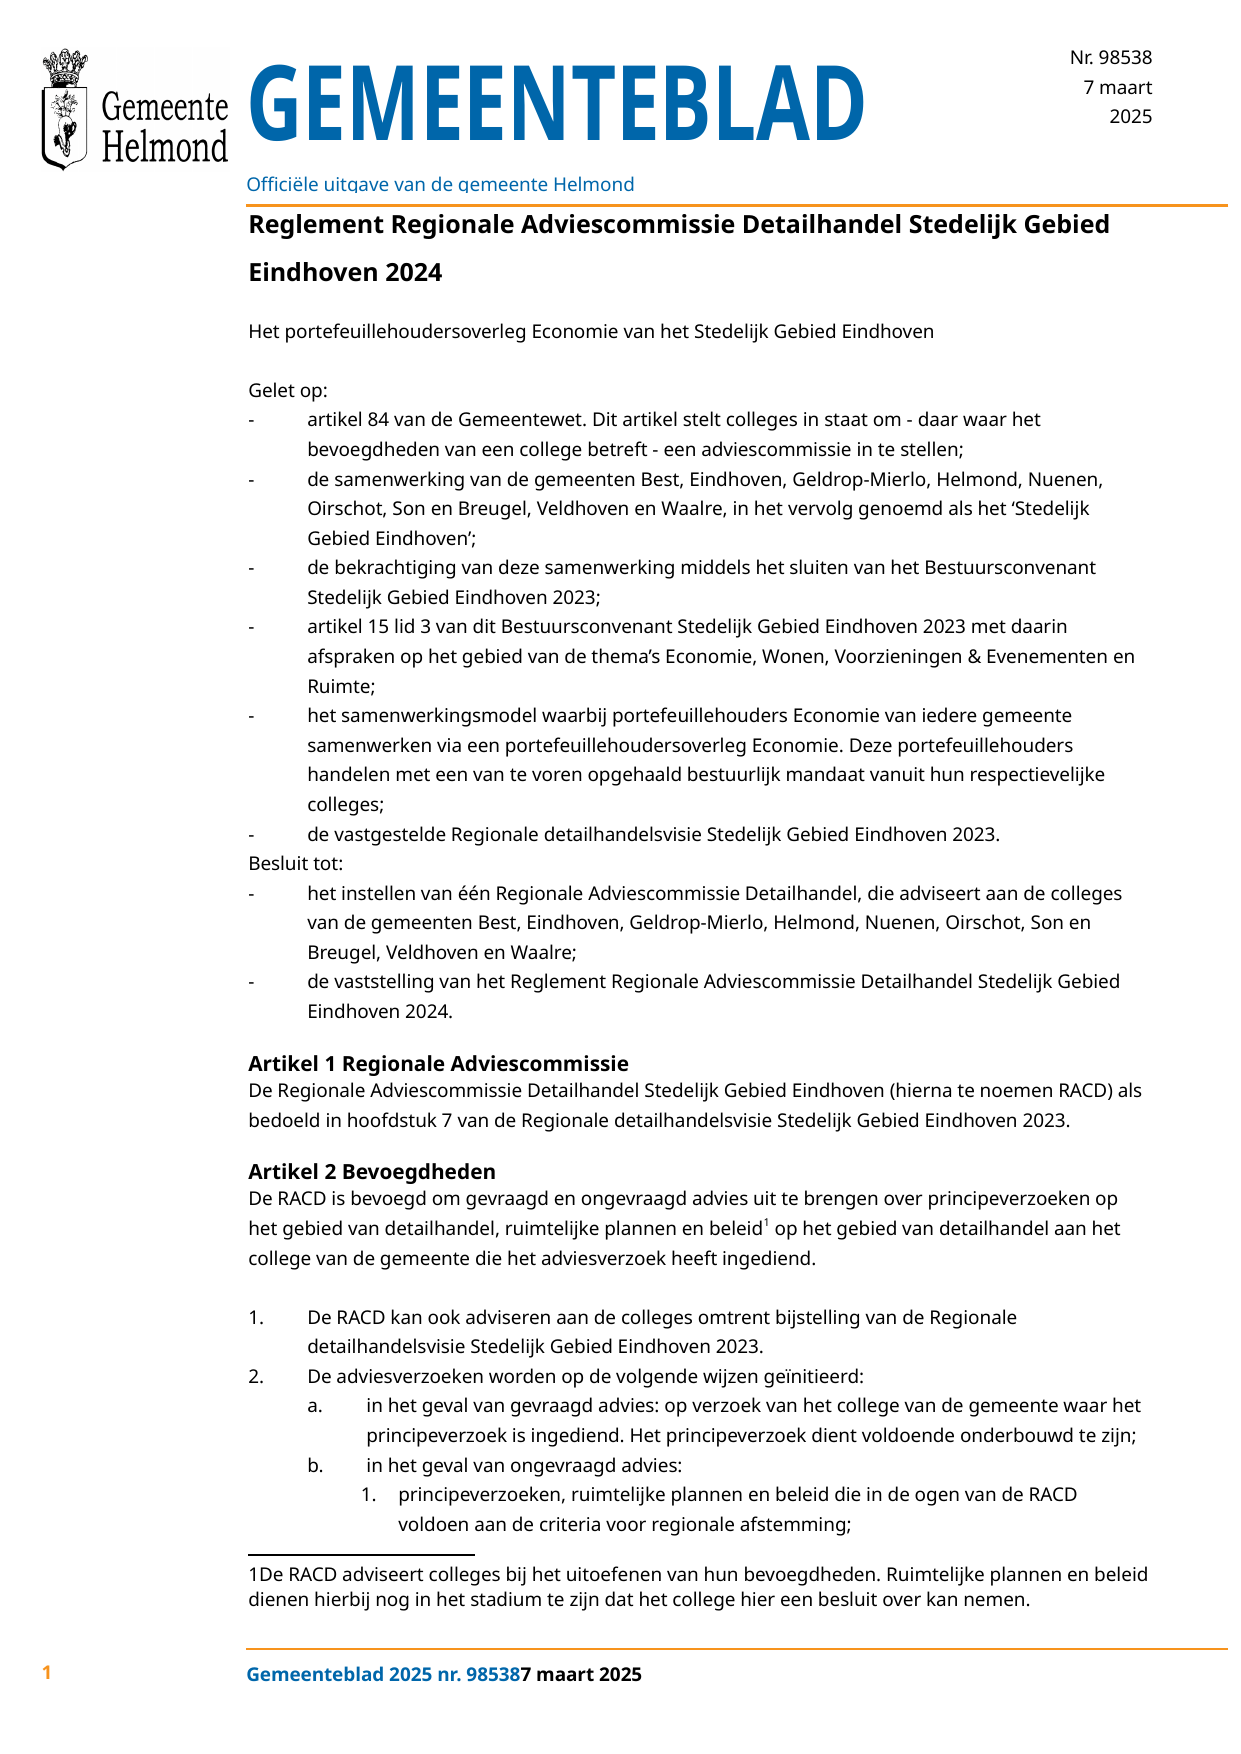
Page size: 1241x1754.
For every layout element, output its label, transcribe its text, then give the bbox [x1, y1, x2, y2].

list De adviesverzoeken worden op de volgende wijzen geïnitieerd: [248, 1363, 1152, 1389]
list het instellen van één Regionale Adviescommissie Detailhandel, die adviseert aan de colleges van de gemeenten Best, Eindhoven, Geldrop-Mierlo, Helmond, Nuenen, Oirschot, Son en Breugel, Veldhoven en Waalre; [248, 880, 1152, 965]
list artikel 15 lid 3 van dit Bestuursconvenant Stedelijk Gebied Eindhoven 2023 met daarin afspraken op het gebied van de thema’s Economie, Wonen, Voorzieningen & Evenementen en Ruimte; [248, 614, 1152, 699]
list in het geval van gevraagd advies: op verzoek van het college van de gemeente waar het principeverzoek is ingediend. Het principeverzoek dient voldoende onderbouwd te zijn; [307, 1393, 1152, 1448]
list de vastgestelde Regionale detailhandelsvisie Stedelijk Gebied Eindhoven 2023. [248, 821, 1152, 847]
text De RACD adviseert colleges bij het uitoefenen van hun bevoegdheden. Ruimtelijke plannen en beleid dienen hierbij nog in het stadium te zijn dat het college hier een besluit over kan nemen. [248, 1561, 1152, 1612]
text Reglement Regionale Adviescommissie Detailhandel Stedelijk Gebied Eindhoven 2024 [248, 207, 1152, 288]
list het samenwerkingsmodel waarbij portefeuillehouders Economie van iedere gemeente samenwerken via een portefeuillehoudersoverleg Economie. Deze portefeuillehouders handelen met een van te voren opgehaald bestuurlijk mandaat vanuit hun respectievelijke colleges; [248, 702, 1152, 817]
list in het geval van ongevraagd advies: [307, 1452, 1152, 1478]
list de vaststelling van het Reglement Regionale Adviescommissie Detailhandel Stedelijk Gebied Eindhoven 2024. [248, 969, 1152, 1024]
list De RACD kan ook adviseren aan de colleges omtrent bijstelling van de Regionale detailhandelsvisie Stedelijk Gebied Eindhoven 2023. [248, 1304, 1152, 1359]
text De Regionale Adviescommissie Detailhandel Stedelijk Gebied Eindhoven (hierna te noemen RACD) als bedoeld in hoofdstuk 7 van de Regionale detailhandelsvisie Stedelijk Gebied Eindhoven 2023. [248, 1077, 1152, 1132]
text Het portefeuillehoudersoverleg Economie van het Stedelijk Gebied Eindhoven [248, 318, 1152, 344]
list artikel 84 van de Gemeentewet. Dit artikel stelt colleges in staat om - daar waar het bevoegdheden van een college betreft - een adviescommissie in te stellen; [248, 407, 1152, 462]
text De RACD is bevoegd om gevraagd en ongevraagd advies uit te brengen over principeverzoeken op het gebied van detailhandel, ruimtelijke plannen en beleid op het gebied van detailhandel aan het college van de gemeente die het adviesverzoek heeft ingediend. [248, 1186, 1152, 1271]
list principeverzoeken, ruimtelijke plannen en beleid die in de ogen van de RACD voldoen aan de criteria voor regionale afstemming; [361, 1481, 1152, 1537]
text Artikel 1 Regionale Adviescommissie [248, 1049, 1152, 1077]
text Artikel 2 Bevoegdheden [248, 1157, 1152, 1186]
list de bekrachtiging van deze samenwerking middels het sluiten van het Bestuursconvenant Stedelijk Gebied Eindhoven 2023; [248, 554, 1152, 610]
text Besluit tot: [248, 850, 1152, 876]
text Gelet op: [248, 377, 1152, 403]
picture [41, 47, 231, 172]
list de samenwerking van de gemeenten Best, Eindhoven, Geldrop-Mierlo, Helmond, Nuenen, Oirschot, Son en Breugel, Veldhoven en Waalre, in het vervolg genoemd als het ‘Stedelijk Gebied Eindhoven’; [248, 466, 1152, 551]
